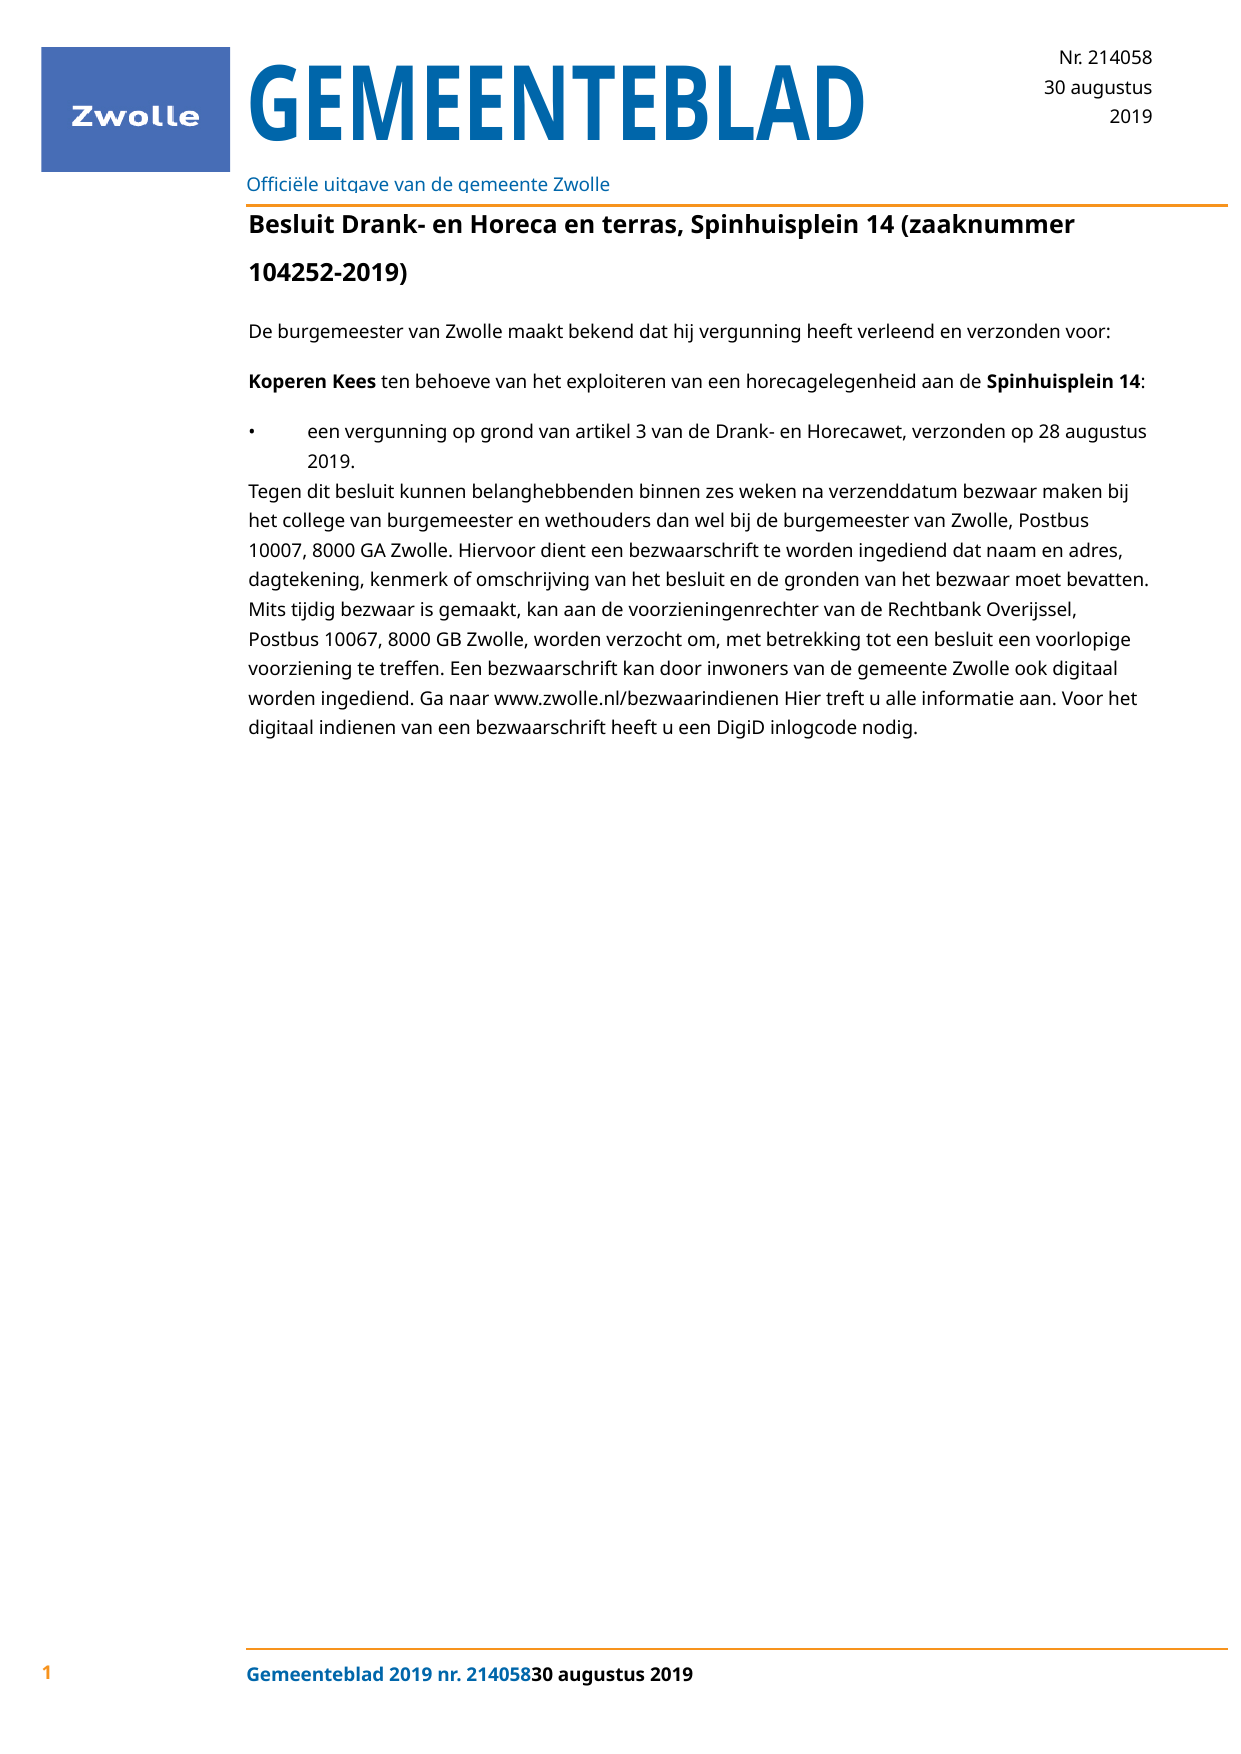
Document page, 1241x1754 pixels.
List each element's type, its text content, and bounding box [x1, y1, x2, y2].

text Besluit Drank- en Horeca en terras, Spinhuisplein 14 (zaaknummer 104252-2019) [248, 207, 1152, 288]
text Koperen Kees ten behoeve van het exploiteren van een horecagelegenheid aan de Spinhuisplein 14: [248, 368, 1152, 394]
text Tegen dit besluit kunnen belanghebbenden binnen zes weken na verzenddatum bezwaar maken bij het college van burgemeester en wethouders dan wel bij de burgemeester van Zwolle, Postbus 10007, 8000 GA Zwolle. Hiervoor dient een bezwaarschrift te worden ingediend dat naam en adres, dagtekening, kenmerk of omschrijving van het besluit en de gronden van het bezwaar moet bevatten. Mits tijdig bezwaar is gemaakt, kan aan de voorzieningenrechter van de Rechtbank Overijssel, Postbus 10067, 8000 GB Zwolle, worden verzocht om, met betrekking tot een besluit een voorlopige voorziening te treffen. Een bezwaarschrift kan door inwoners van de gemeente Zwolle ook digitaal worden ingediend. Ga naar www.zwolle.nl/bezwaarindienen Hier treft u alle informatie aan. Voor het digitaal indienen van een bezwaarschrift heeft u een DigiD inlogcode nodig. [248, 478, 1152, 740]
picture [41, 47, 231, 172]
text De burgemeester van Zwolle maakt bekend dat hij vergunning heeft verleend en verzonden voor: [248, 318, 1152, 344]
list een vergunning op grond van artikel 3 van de Drank- en Horecawet, verzonden op 28 augustus 2019. [248, 419, 1152, 474]
